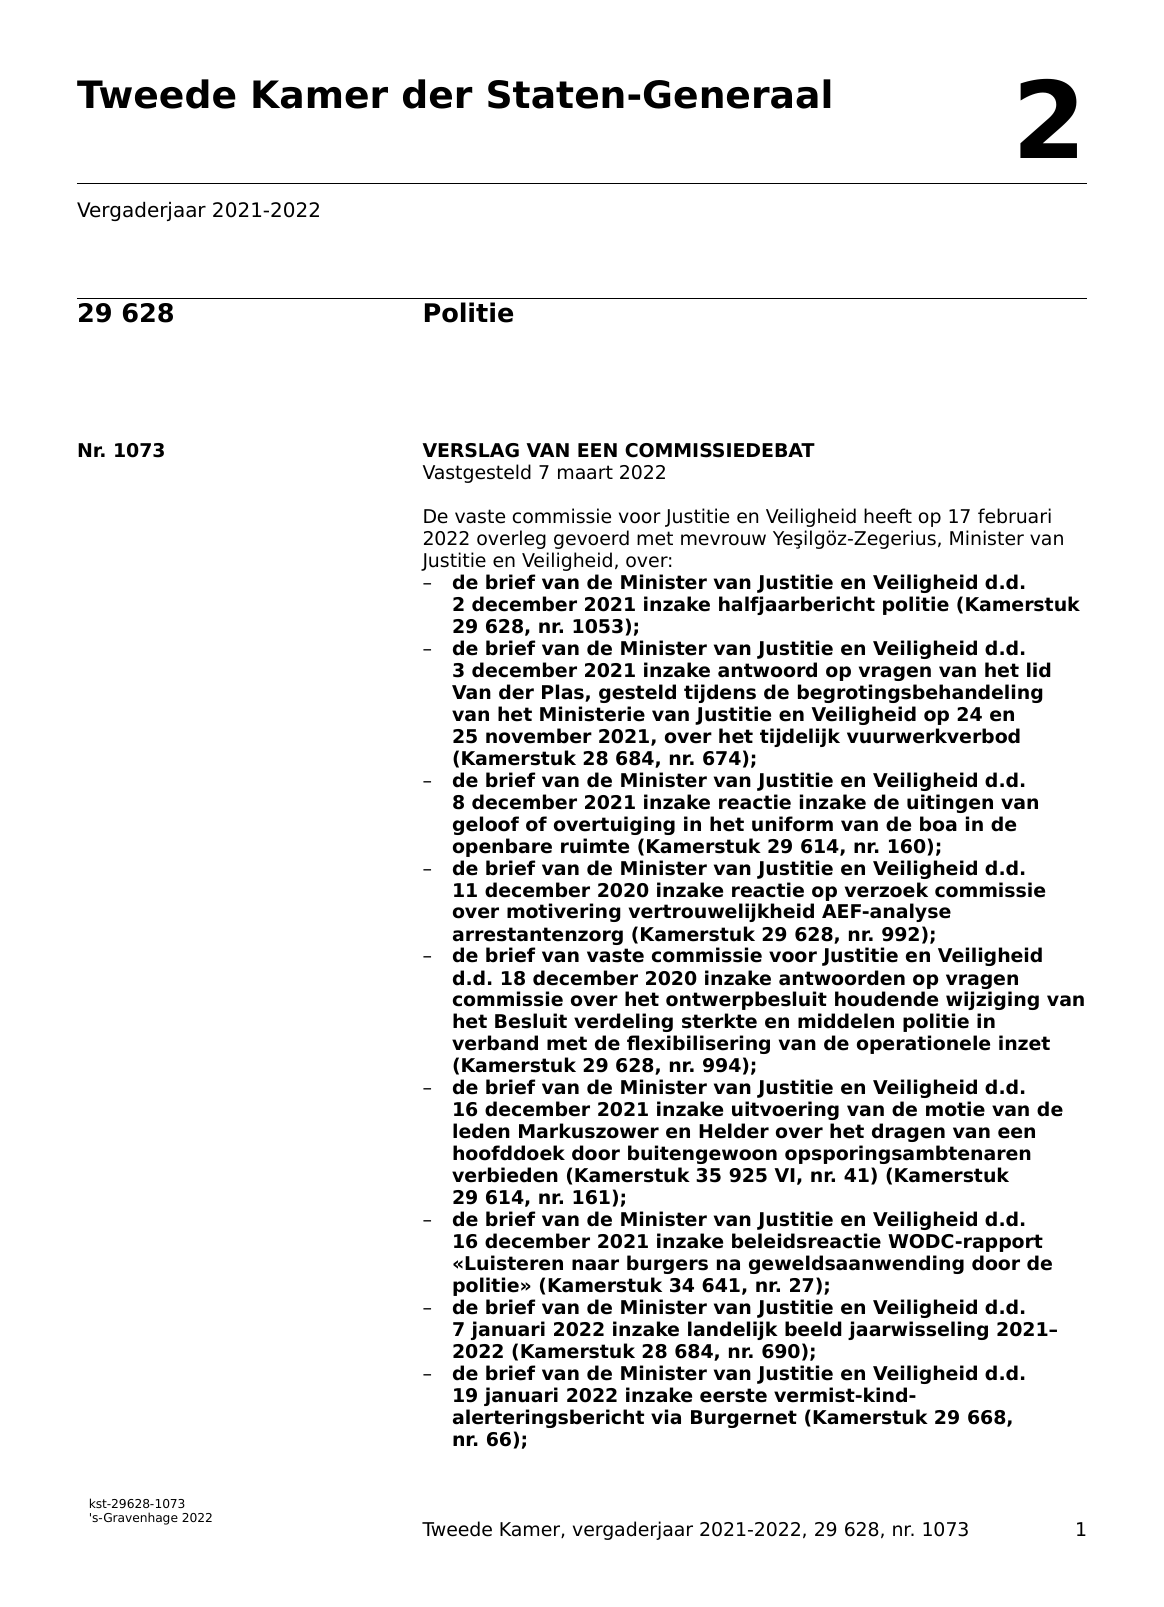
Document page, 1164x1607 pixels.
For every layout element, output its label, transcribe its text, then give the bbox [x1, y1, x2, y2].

text – de brief van de Minister van Justitie en Veiligheid d.d. 2 december 2021 inzake halfjaarbericht politie (Kamerstuk 29 628, nr. 1053); [422, 572, 1087, 638]
text – de brief van vaste commissie voor Justitie en Veiligheid d.d. 18 december 2020 inzake antwoorden op vragen commissie over het ontwerpbesluit houdende wijziging van het Besluit verdeling sterkte en middelen politie in verband met de flexibilisering van de operationele inzet (Kamerstuk 29 628, nr. 994); [422, 945, 1087, 1077]
subtitle 29 628 Politie [77, 299, 1087, 329]
text – de brief van de Minister van Justitie en Veiligheid d.d. 16 december 2021 inzake beleidsreactie WODC-rapport «Luisteren naar burgers na geweldsaanwending door de politie» (Kamerstuk 34 641, nr. 27); [422, 1209, 1087, 1297]
subtitle Nr. 1073 VERSLAG VAN EEN COMMISSIEDEBAT [77, 440, 1087, 462]
text – de brief van de Minister van Justitie en Veiligheid d.d. 7 januari 2022 inzake landelijk beeld jaarwisseling 2021–2022 (Kamerstuk 28 684, nr. 690); [422, 1297, 1087, 1363]
table_header 2 [886, 59, 1087, 183]
text – de brief van de Minister van Justitie en Veiligheid d.d. 11 december 2020 inzake reactie op verzoek commissie over motivering vertrouwelijkheid AEF-analyse arrestantenzorg (Kamerstuk 29 628, nr. 992); [422, 857, 1087, 945]
text – de brief van de Minister van Justitie en Veiligheid d.d. 19 januari 2022 inzake eerste vermist-kind-alerteringsbericht via Burgernet (Kamerstuk 29 668, nr. 66); [422, 1363, 1087, 1451]
table_cell Vergaderjaar 2021-2022 [77, 184, 1087, 298]
text – de brief van de Minister van Justitie en Veiligheid d.d. 16 december 2021 inzake uitvoering van de motie van de leden Markuszower en Helder over het dragen van een hoofddoek door buitengewoon opsporingsambtenaren verbieden (Kamerstuk 35 925 VI, nr. 41) (Kamerstuk 29 614, nr. 161); [422, 1077, 1087, 1209]
text Vastgesteld 7 maart 2022 [422, 462, 1087, 484]
text De vaste commissie voor Justitie en Veiligheid heeft op 17 februari 2022 overleg gevoerd met mevrouw Yeşilgöz-Zegerius, Minister van Justitie en Veiligheid, over: [422, 506, 1087, 572]
text – de brief van de Minister van Justitie en Veiligheid d.d. 8 december 2021 inzake reactie inzake de uitingen van geloof of overtuiging in het uniform van de boa in de openbare ruimte (Kamerstuk 29 614, nr. 160); [422, 769, 1087, 857]
text – de brief van de Minister van Justitie en Veiligheid d.d. 3 december 2021 inzake antwoord op vragen van het lid Van der Plas, gesteld tijdens de begrotingsbehandeling van het Ministerie van Justitie en Veiligheid op 24 en 25 november 2021, over het tijdelijk vuurwerkverbod (Kamerstuk 28 684, nr. 674); [422, 638, 1087, 769]
text 's-Gravenhage 2022 [88, 1511, 323, 1525]
text kst-29628-1073 [88, 1497, 323, 1511]
table_header Tweede Kamer der Staten-Generaal [77, 59, 886, 183]
